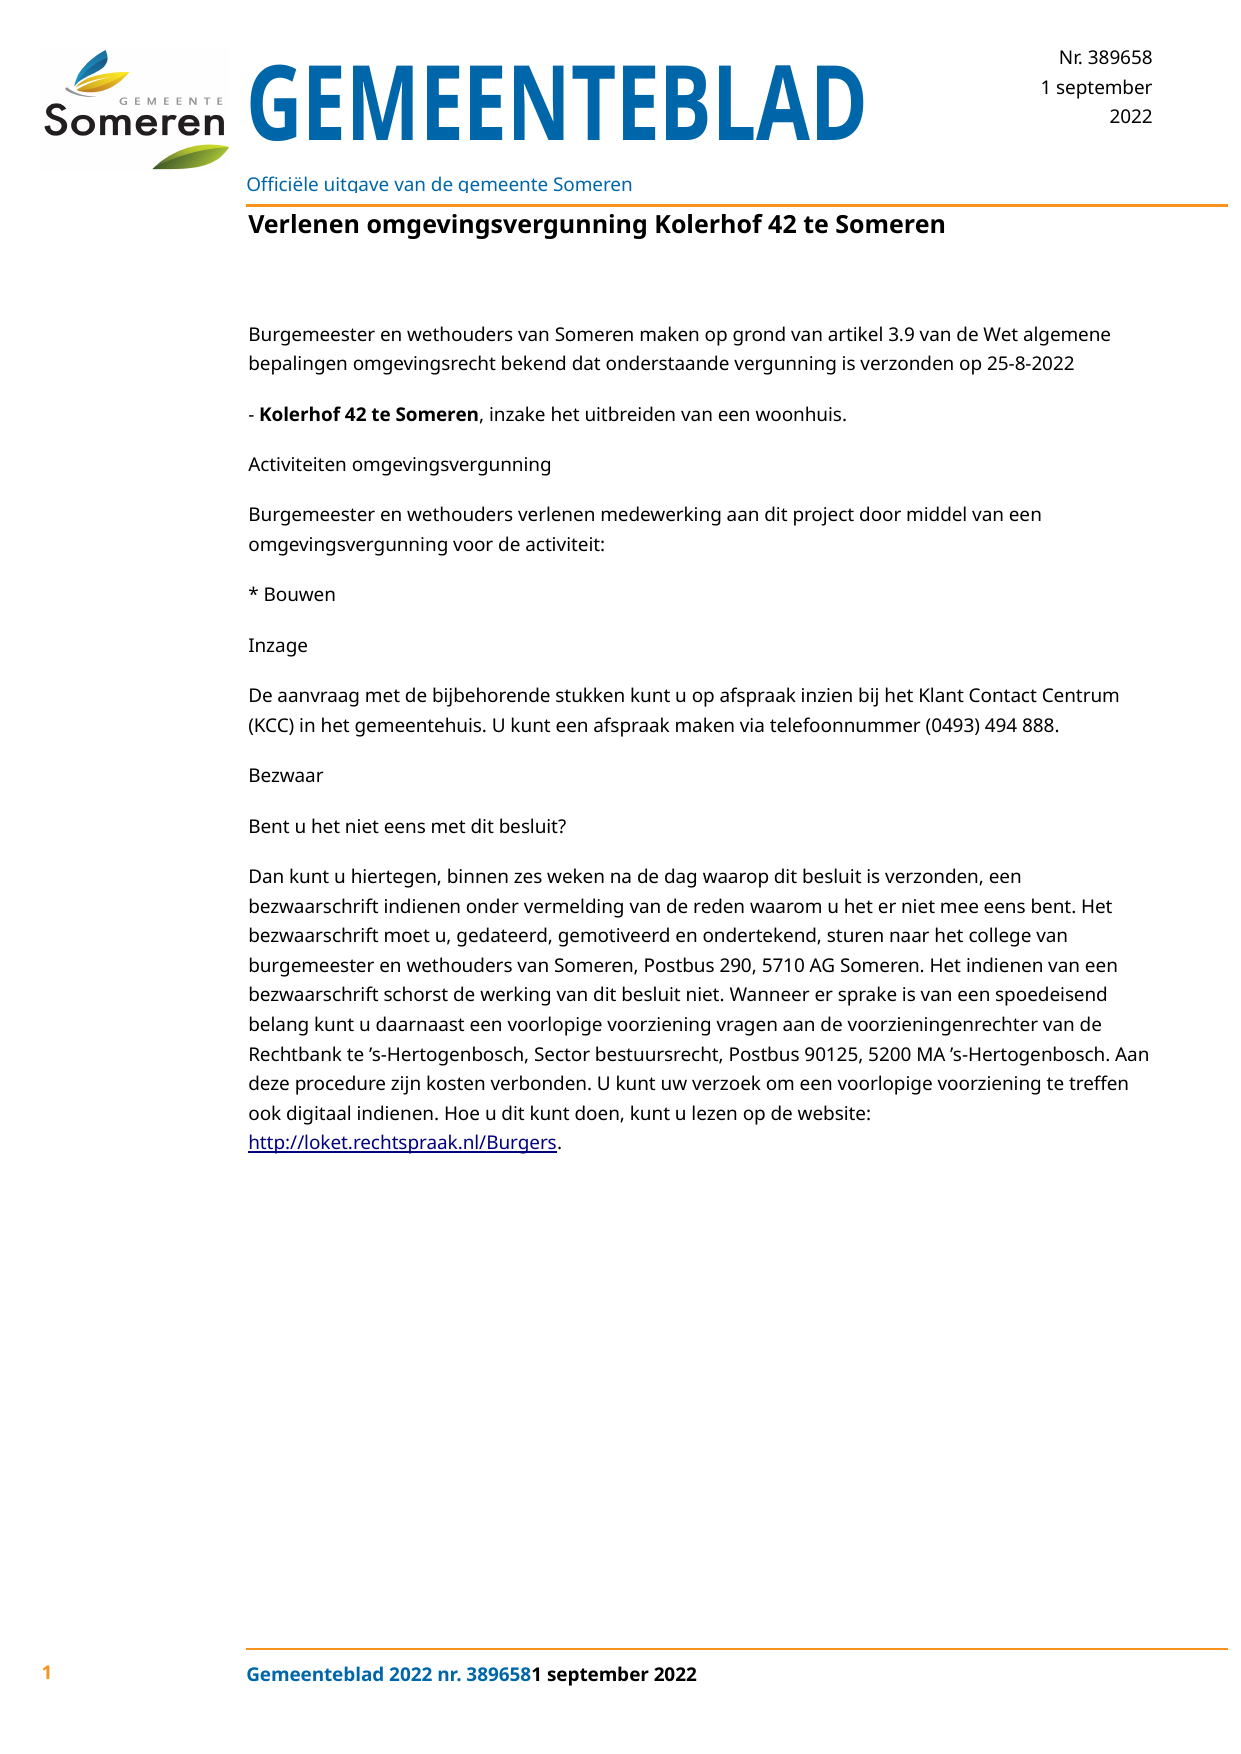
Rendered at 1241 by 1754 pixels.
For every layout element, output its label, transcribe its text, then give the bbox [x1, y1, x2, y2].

text Burgemeester en wethouders verlenen medewerking aan dit project door middel van een omgevingsvergunning voor de activiteit: [248, 502, 1152, 557]
text Activiteiten omgevingsvergunning [248, 451, 1152, 477]
text - Kolerhof 42 te Someren, inzake het uitbreiden van een woonhuis. [248, 401, 1152, 426]
text Bezwaar [248, 762, 1152, 788]
text Verlenen omgevingsvergunning Kolerhof 42 te Someren [248, 207, 1152, 241]
text Bent u het niet eens met dit besluit? [248, 813, 1152, 838]
picture [41, 47, 231, 172]
text Burgemeester en wethouders van Someren maken op grond van artikel 3.9 van de Wet algemene bepalingen omgevingsrecht bekend dat onderstaande vergunning is verzonden op 25-8-2022 [248, 321, 1152, 376]
text De aanvraag met de bijbehorende stukken kunt u op afspraak inzien bij het Klant Contact Centrum (KCC) in het gemeentehuis. U kunt een afspraak maken via telefoonnummer (0493) 494 888. [248, 682, 1152, 738]
text Inzage [248, 632, 1152, 658]
text * Bouwen [248, 582, 1152, 607]
text Dan kunt u hiertegen, binnen zes weken na de dag waarop dit besluit is verzonden, een bezwaarschrift indienen onder vermelding van de reden waarom u het er niet mee eens bent. Het bezwaarschrift moet u, gedateerd, gemotiveerd en ondertekend, sturen naar het college van burgemeester en wethouders van Someren, Postbus 290, 5710 AG Someren. Het indienen van een bezwaarschrift schorst de werking van dit besluit niet. Wanneer er sprake is van een spoedeisend belang kunt u daarnaast een voorlopige voorziening vragen aan de voorzieningenrechter van de Rechtbank te ’s-Hertogenbosch, Sector bestuursrecht, Postbus 90125, 5200 MA ’s-Hertogenbosch. Aan deze procedure zijn kosten verbonden. U kunt uw verzoek om een voorlopige voorziening te treffen ook digitaal indienen. Hoe u dit kunt doen, kunt u lezen op de website: http://loket.rechtspraak.nl/Burgers. [248, 863, 1152, 1155]
